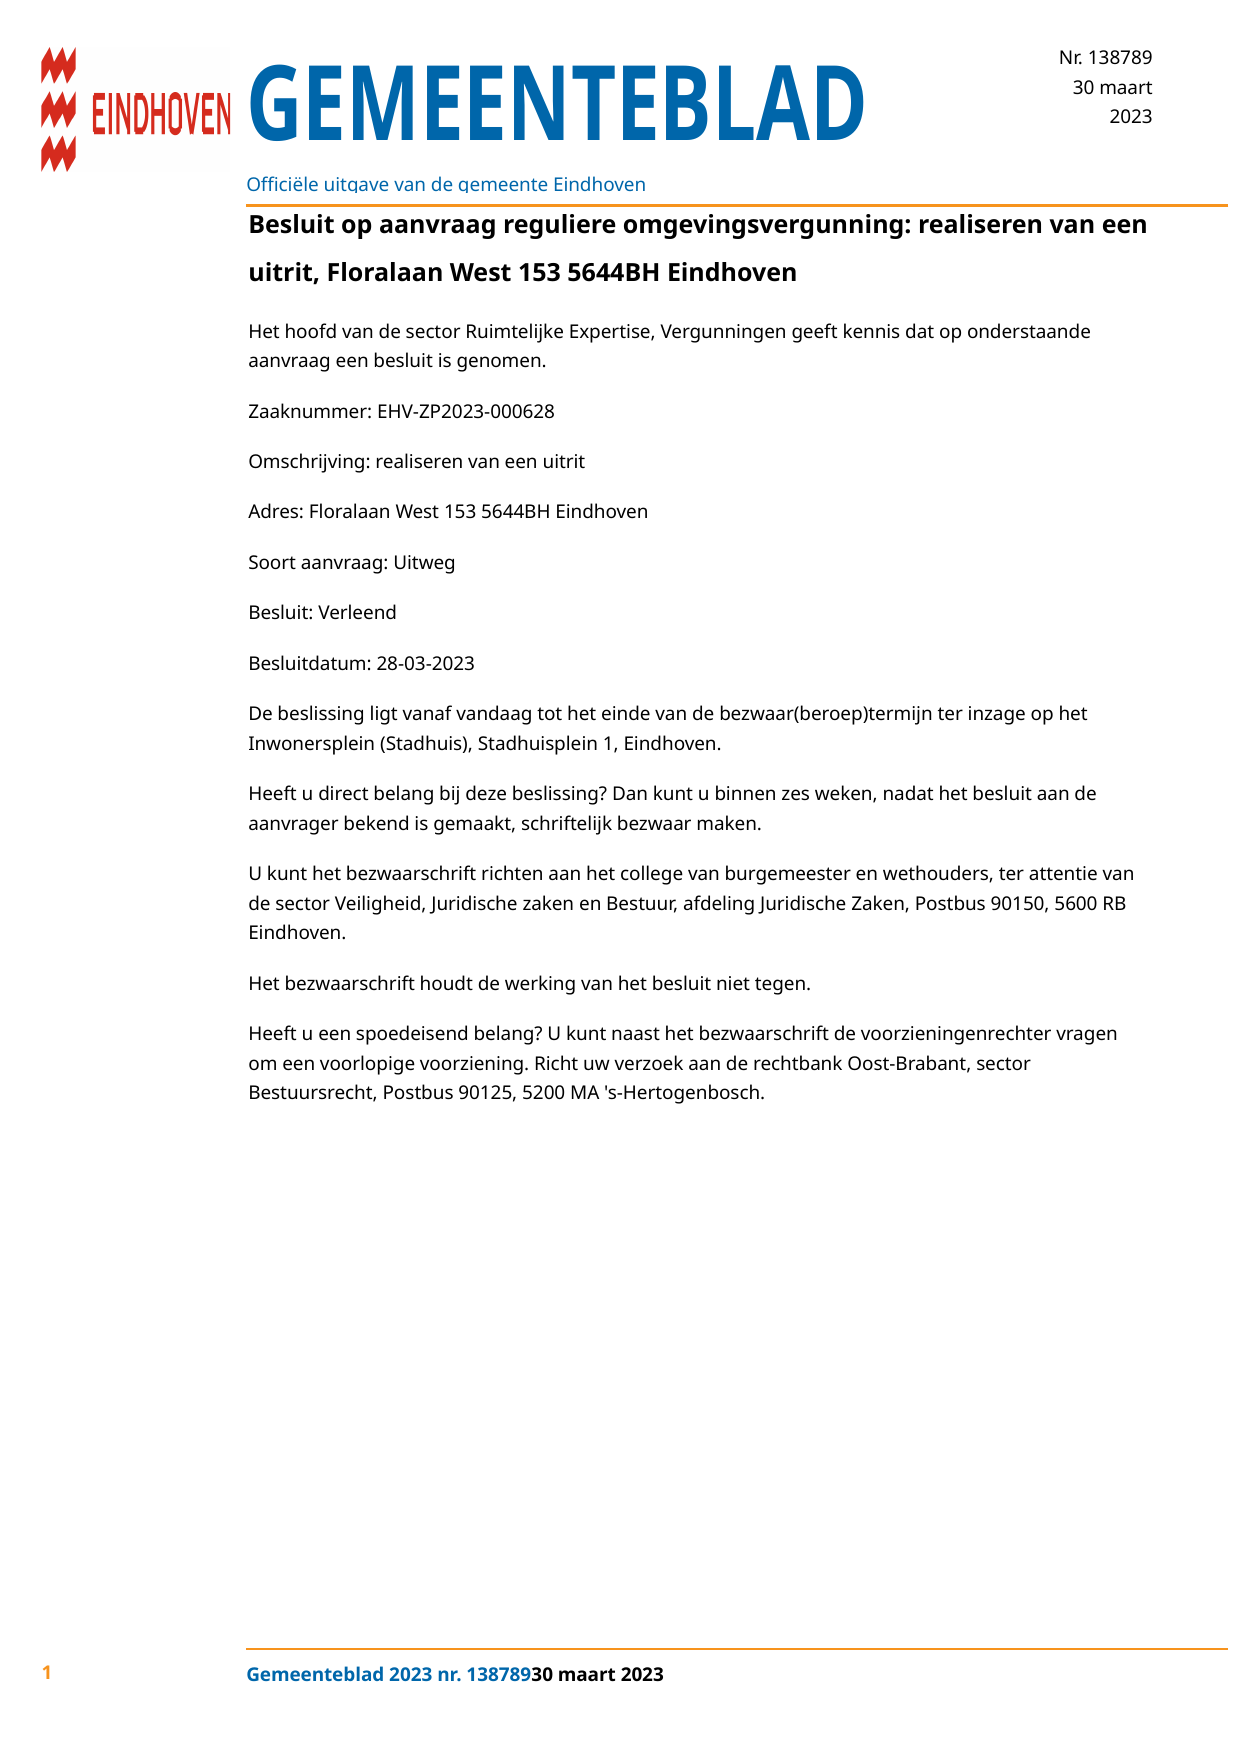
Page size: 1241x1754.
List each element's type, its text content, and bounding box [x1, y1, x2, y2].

text Heeft u een spoedeisend belang? U kunt naast het bezwaarschrift de voorzieningenrechter vragen om een voorlopige voorziening. Richt uw verzoek aan de rechtbank Oost-Brabant, sector Bestuursrecht, Postbus 90125, 5200 MA 's-Hertogenbosch. [248, 1020, 1152, 1105]
text Het bezwaarschrift houdt de werking van het besluit niet tegen. [248, 970, 1152, 996]
text Het hoofd van de sector Ruimtelijke Expertise, Vergunningen geeft kennis dat op onderstaande aanvraag een besluit is genomen. [248, 318, 1152, 373]
text Omschrijving: realiseren van een uitrit [248, 448, 1152, 474]
text Soort aanvraag: Uitweg [248, 549, 1152, 575]
text Zaaknummer: EHV-ZP2023-000628 [248, 398, 1152, 424]
text Heeft u direct belang bij deze beslissing? Dan kunt u binnen zes weken, nadat het besluit aan de aanvrager bekend is gemaakt, schriftelijk bezwaar maken. [248, 780, 1152, 836]
text De beslissing ligt vanaf vandaag tot het einde van de bezwaar(beroep)termijn ter inzage op het Inwonersplein (Stadhuis), Stadhuisplein 1, Eindhoven. [248, 700, 1152, 756]
text Adres: Floralaan West 153 5644BH Eindhoven [248, 499, 1152, 524]
text Besluit: Verleend [248, 599, 1152, 625]
text Besluitdatum: 28-03-2023 [248, 650, 1152, 676]
picture [41, 47, 231, 172]
text Besluit op aanvraag reguliere omgevingsvergunning: realiseren van een uitrit, Floralaan West 153 5644BH Eindhoven [248, 207, 1152, 288]
text U kunt het bezwaarschrift richten aan het college van burgemeester en wethouders, ter attentie van de sector Veiligheid, Juridische zaken en Bestuur, afdeling Juridische Zaken, Postbus 90150, 5600 RB Eindhoven. [248, 860, 1152, 945]
